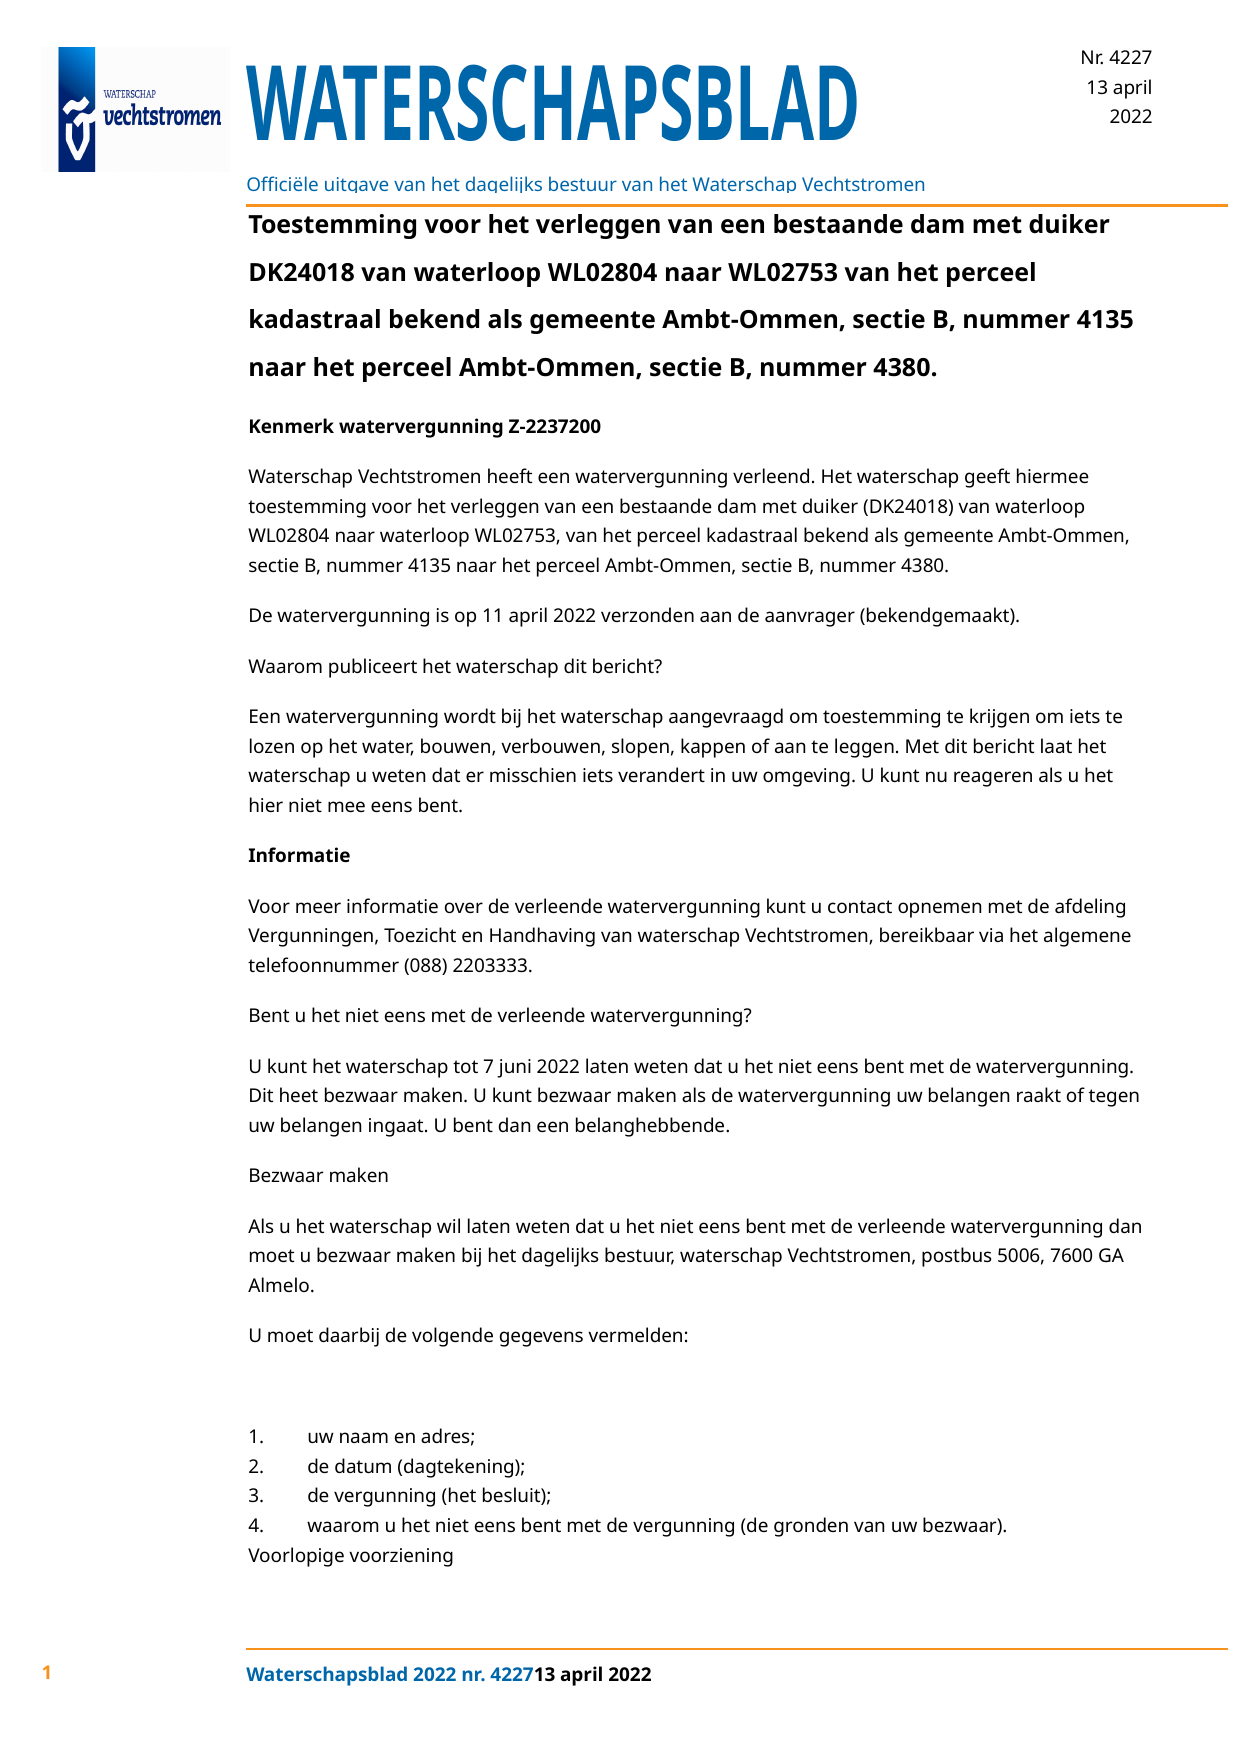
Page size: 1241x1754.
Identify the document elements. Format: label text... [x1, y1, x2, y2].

text Bent u het niet eens met de verleende watervergunning? [248, 1003, 1152, 1028]
text Informatie [248, 843, 1152, 868]
text Toestemming voor het verleggen van een bestaande dam met duiker DK24018 van waterloop WL02804 naar WL02753 van het perceel kadastraal bekend als gemeente Ambt-Ommen, sectie B, nummer 4135 naar het perceel Ambt-Ommen, sectie B, nummer 4380. [248, 207, 1152, 384]
text Een watervergunning wordt bij het waterschap aangevraagd om toestemming te krijgen om iets te lozen op het water, bouwen, verbouwen, slopen, kappen of aan te leggen. Met dit bericht laat het waterschap u weten dat er misschien iets verandert in uw omgeving. U kunt nu reageren als u het hier niet mee eens bent. [248, 703, 1152, 818]
text U moet daarbij de volgende gegevens vermelden: [248, 1323, 1152, 1348]
text Waarom publiceert het waterschap dit bericht? [248, 653, 1152, 679]
text De watervergunning is op 11 april 2022 verzonden aan de aanvrager (bekendgemaakt). [248, 603, 1152, 628]
text Voorlopige voorziening [248, 1542, 1152, 1568]
picture [41, 47, 231, 172]
list uw naam en adres; [248, 1423, 1152, 1449]
list de datum (dagtekening); [248, 1453, 1152, 1479]
text Kenmerk watervergunning Z-2237200 [248, 413, 1152, 439]
list de vergunning (het besluit); [248, 1483, 1152, 1508]
text Voor meer informatie over de verleende watervergunning kunt u contact opnemen met de afdeling Vergunningen, Toezicht en Handhaving van waterschap Vechtstromen, bereikbaar via het algemene telefoonnummer (088) 2203333. [248, 893, 1152, 978]
text Waterschap Vechtstromen heeft een watervergunning verleend. Het waterschap geeft hiermee toestemming voor het verleggen van een bestaande dam met duiker (DK24018) van waterloop WL02804 naar waterloop WL02753, van het perceel kadastraal bekend als gemeente Ambt-Ommen, sectie B, nummer 4135 naar het perceel Ambt-Ommen, sectie B, nummer 4380. [248, 463, 1152, 578]
list waarom u het niet eens bent met de vergunning (de gronden van uw bezwaar). [248, 1512, 1152, 1538]
text Bezwaar maken [248, 1163, 1152, 1188]
text U kunt het waterschap tot 7 juni 2022 laten weten dat u het niet eens bent met de watervergunning. Dit heet bezwaar maken. U kunt bezwaar maken als de watervergunning uw belangen raakt of tegen uw belangen ingaat. U bent dan een belanghebbende. [248, 1053, 1152, 1138]
text Als u het waterschap wil laten weten dat u het niet eens bent met de verleende watervergunning dan moet u bezwaar maken bij het dagelijks bestuur, waterschap Vechtstromen, postbus 5006, 7600 GA Almelo. [248, 1213, 1152, 1298]
